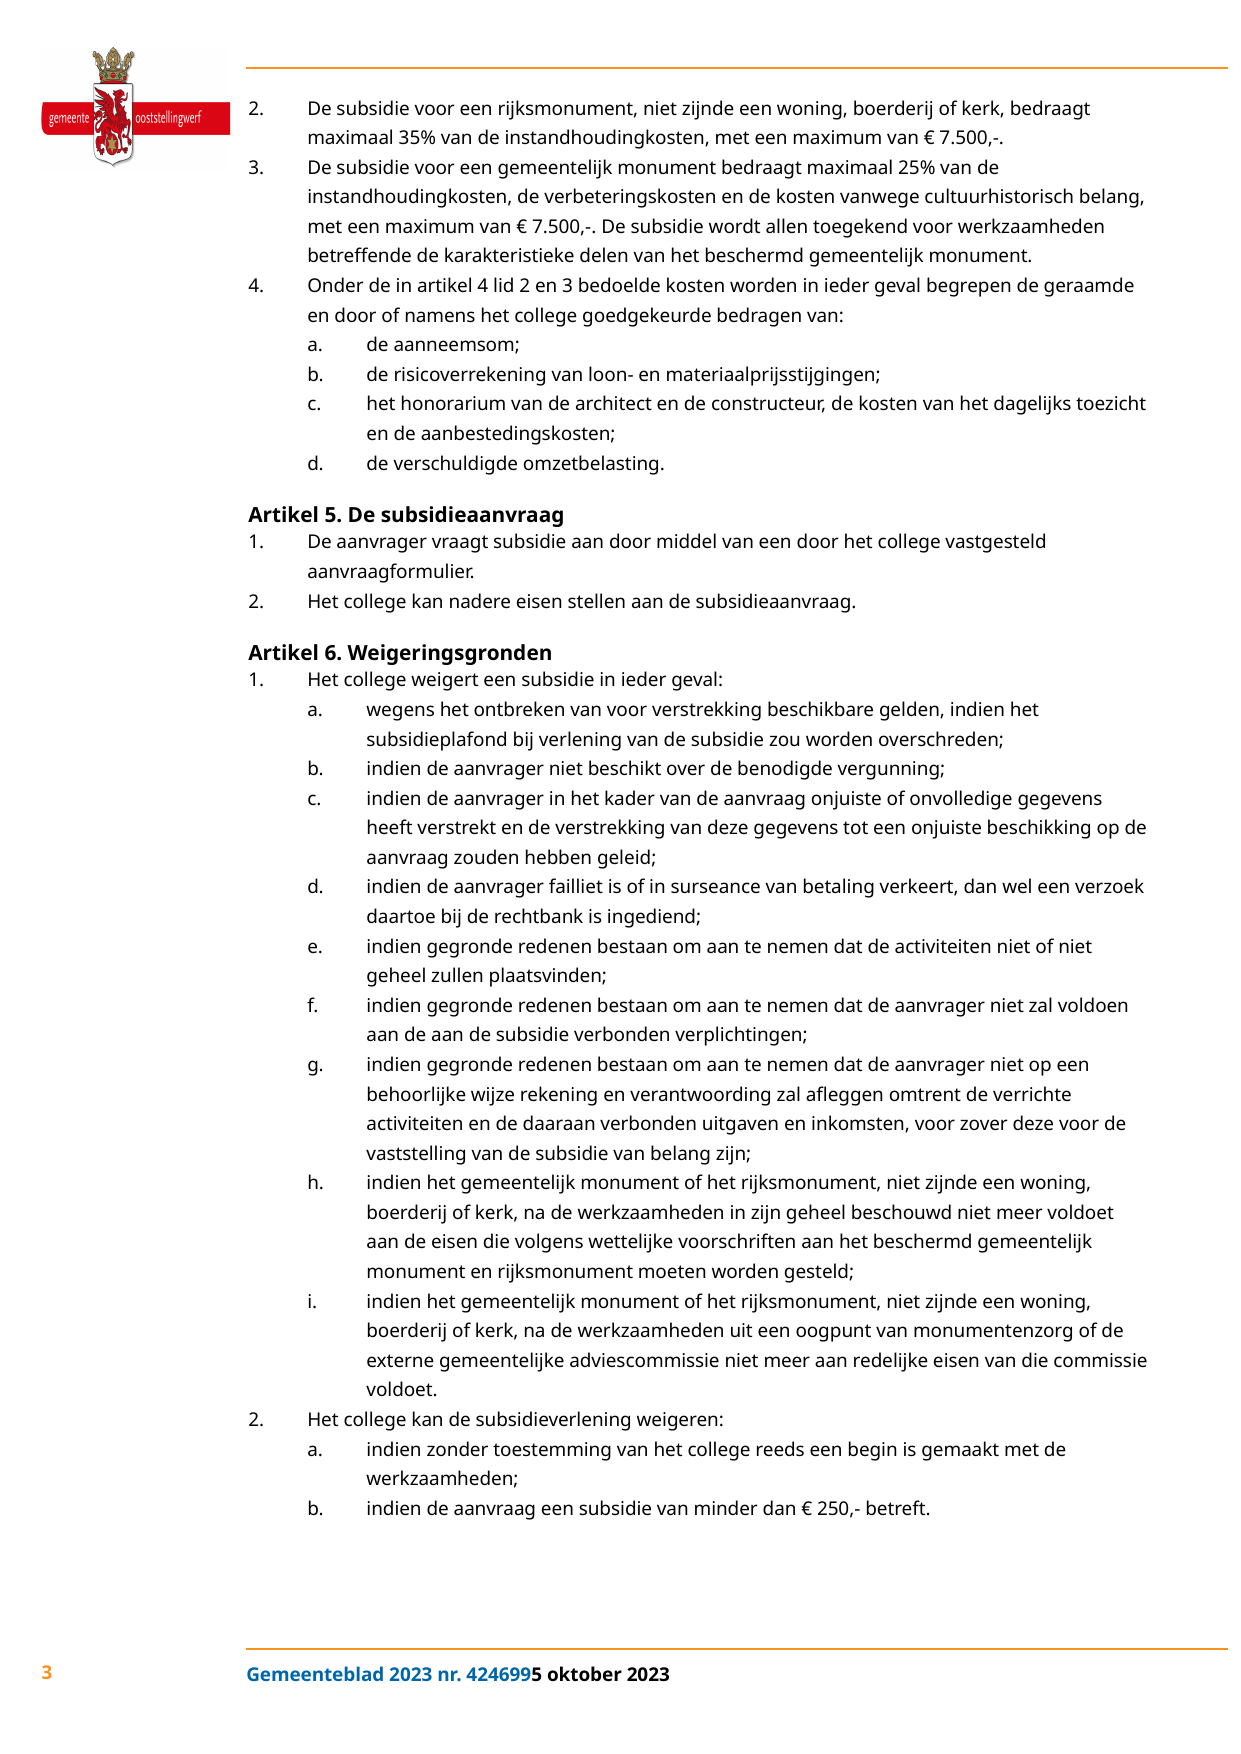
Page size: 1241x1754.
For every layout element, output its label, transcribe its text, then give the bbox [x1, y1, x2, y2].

list indien gegronde redenen bestaan om aan te nemen dat de aanvrager niet zal voldoen aan de aan de subsidie verbonden verplichtingen; [307, 992, 1152, 1047]
list de risicoverrekening van loon- en materiaalprijsstijgingen; [307, 361, 1152, 387]
list indien de aanvrager niet beschikt over de benodigde vergunning; [307, 755, 1152, 781]
list indien de aanvrager failliet is of in surseance van betaling verkeert, dan wel een verzoek daartoe bij de rechtbank is ingediend; [307, 874, 1152, 929]
list indien de aanvrager in het kader van de aanvraag onjuiste of onvolledige gegevens heeft verstrekt en de verstrekking van deze gegevens tot een onjuiste beschikking op de aanvraag zouden hebben geleid; [307, 785, 1152, 870]
list wegens het ontbreken van voor verstrekking beschikbare gelden, indien het subsidieplafond bij verlening van de subsidie zou worden overschreden; [307, 696, 1152, 752]
list het honorarium van de architect en de constructeur, de kosten van het dagelijks toezicht en de aanbestedingskosten; [307, 391, 1152, 446]
list indien gegronde redenen bestaan om aan te nemen dat de aanvrager niet op een behoorlijke wijze rekening en verantwoording zal afleggen omtrent de verrichte activiteiten en de daaraan verbonden uitgaven en inkomsten, voor zover deze voor de vaststelling van de subsidie van belang zijn; [307, 1051, 1152, 1166]
list Onder de in artikel 4 lid 2 en 3 bedoelde kosten worden in ieder geval begrepen de geraamde en door of namens het college goedgekeurde bedragen van: [248, 272, 1152, 328]
list indien gegronde redenen bestaan om aan te nemen dat de activiteiten niet of niet geheel zullen plaatsvinden; [307, 933, 1152, 988]
list Het college weigert een subsidie in ieder geval: [248, 667, 1152, 692]
list indien zonder toestemming van het college reeds een begin is gemaakt met de werkzaamheden; [307, 1436, 1152, 1491]
list Het college kan nadere eisen stellen aan de subsidieaanvraag. [248, 588, 1152, 613]
text Artikel 5. De subsidieaanvraag [248, 500, 1152, 529]
list indien de aanvraag een subsidie van minder dan € 250,- betreft. [307, 1495, 1152, 1521]
list De subsidie voor een rijksmonument, niet zijnde een woning, boerderij of kerk, bedraagt maximaal 35% van de instandhoudingkosten, met een maximum van € 7.500,-. [248, 95, 1152, 150]
list De subsidie voor een gemeentelijk monument bedraagt maximaal 25% van de instandhoudingkosten, de verbeteringskosten en de kosten vanwege cultuurhistorisch belang, met een maximum van € 7.500,-. De subsidie wordt allen toegekend voor werkzaamheden betreffende de karakteristieke delen van het beschermd gemeentelijk monument. [248, 154, 1152, 268]
list indien het gemeentelijk monument of het rijksmonument, niet zijnde een woning, boerderij of kerk, na de werkzaamheden in zijn geheel beschouwd niet meer voldoet aan de eisen die volgens wettelijke voorschriften aan het beschermd gemeentelijk monument en rijksmonument moeten worden gesteld; [307, 1169, 1152, 1284]
picture [41, 47, 231, 172]
list De aanvrager vraagt subsidie aan door middel van een door het college vastgesteld aanvraagformulier. [248, 529, 1152, 584]
list de aanneemsom; [307, 331, 1152, 357]
list de verschuldigde omzetbelasting. [307, 450, 1152, 476]
text Artikel 6. Weigeringsgronden [248, 638, 1152, 667]
list indien het gemeentelijk monument of het rijksmonument, niet zijnde een woning, boerderij of kerk, na de werkzaamheden uit een oogpunt van monumentenzorg of de externe gemeentelijke adviescommissie niet meer aan redelijke eisen van die commissie voldoet. [307, 1288, 1152, 1402]
list Het college kan de subsidieverlening weigeren: [248, 1406, 1152, 1432]
